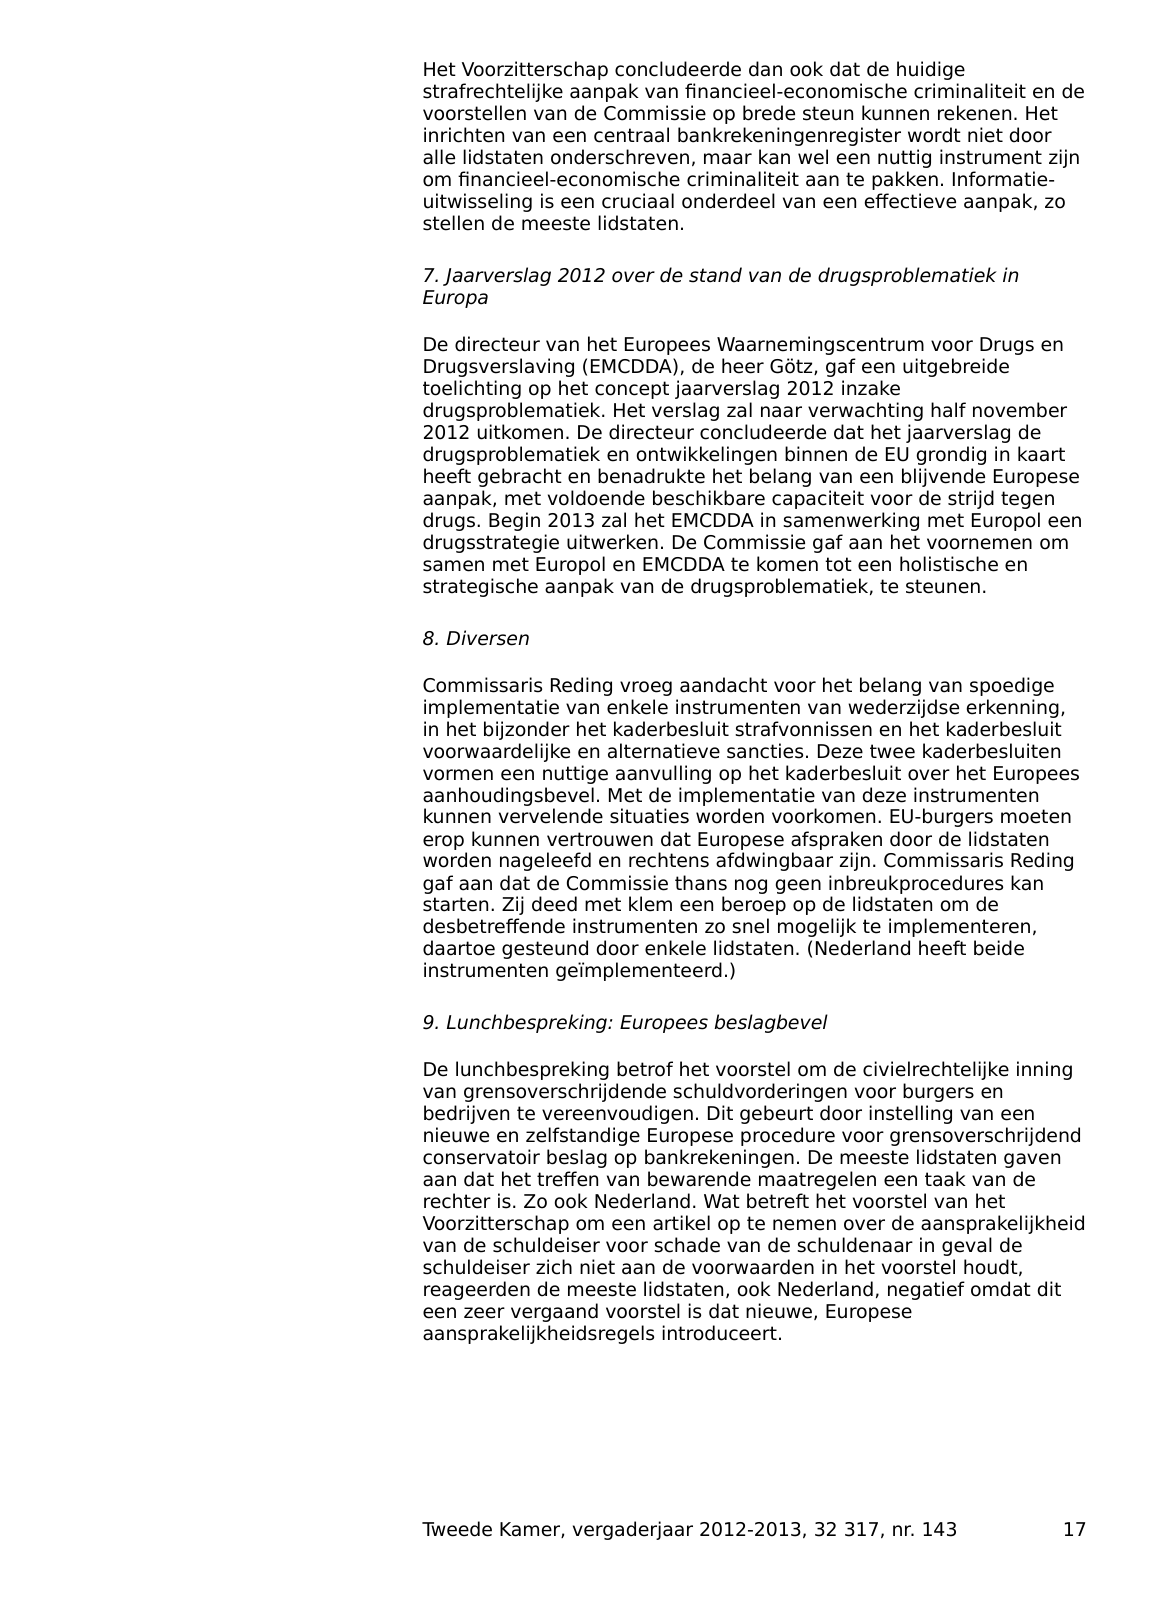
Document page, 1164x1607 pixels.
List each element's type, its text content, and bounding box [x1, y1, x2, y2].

text Commissaris Reding vroeg aandacht voor het belang van spoedige implementatie van enkele instrumenten van wederzijdse erkenning, in het bijzonder het kaderbesluit strafvonnissen en het kaderbesluit voorwaardelijke en alternatieve sancties. Deze twee kaderbesluiten vormen een nuttige aanvulling op het kaderbesluit over het Europees aanhoudingsbevel. Met de implementatie van deze instrumenten kunnen vervelende situaties worden voorkomen. EU-burgers moeten erop kunnen vertrouwen dat Europese afspraken door de lidstaten worden nageleefd en rechtens afdwingbaar zijn. Commissaris Reding gaf aan dat de Commissie thans nog geen inbreukprocedures kan starten. Zij deed met klem een beroep op de lidstaten om de desbetreffende instrumenten zo snel mogelijk te implementeren, daartoe gesteund door enkele lidstaten. (Nederland heeft beide instrumenten geïmplementeerd.) [422, 674, 1087, 982]
subtitle 8. Diversen [422, 628, 1087, 649]
text Het Voorzitterschap concludeerde dan ook dat de huidige strafrechtelijke aanpak van financieel-economische criminaliteit en de voorstellen van de Commissie op brede steun kunnen rekenen. Het inrichten van een centraal bankrekeningenregister wordt niet door alle lidstaten onderschreven, maar kan wel een nuttig instrument zijn om financieel-economische criminaliteit aan te pakken. Informatie-uitwisseling is een cruciaal onderdeel van een effectieve aanpak, zo stellen de meeste lidstaten. [422, 59, 1087, 235]
subtitle 7. Jaarverslag 2012 over de stand van de drugsproblematiek in Europa [422, 265, 1087, 309]
subtitle 9. Lunchbespreking: Europees beslagbevel [422, 1012, 1087, 1034]
text De directeur van het Europees Waarnemingscentrum voor Drugs en Drugsverslaving (EMCDDA), de heer Götz, gaf een uitgebreide toelichting op het concept jaarverslag 2012 inzake drugsproblematiek. Het verslag zal naar verwachting half november 2012 uitkomen. De directeur concludeerde dat het jaarverslag de drugsproblematiek en ontwikkelingen binnen de EU grondig in kaart heeft gebracht en benadrukte het belang van een blijvende Europese aanpak, met voldoende beschikbare capaciteit voor de strijd tegen drugs. Begin 2013 zal het EMCDDA in samenwerking met Europol een drugsstrategie uitwerken. De Commissie gaf aan het voornemen om samen met Europol en EMCDDA te komen tot een holistische en strategische aanpak van de drugsproblematiek, te steunen. [422, 334, 1087, 598]
text De lunchbespreking betrof het voorstel om de civielrechtelijke inning van grensoverschrijdende schuldvorderingen voor burgers en bedrijven te vereenvoudigen. Dit gebeurt door instelling van een nieuwe en zelfstandige Europese procedure voor grensoverschrijdend conservatoir beslag op bankrekeningen. De meeste lidstaten gaven aan dat het treffen van bewarende maatregelen een taak van de rechter is. Zo ook Nederland. Wat betreft het voorstel van het Voorzitterschap om een artikel op te nemen over de aansprakelijkheid van de schuldeiser voor schade van de schuldenaar in geval de schuldeiser zich niet aan de voorwaarden in het voorstel houdt, reageerden de meeste lidstaten, ook Nederland, negatief omdat dit een zeer vergaand voorstel is dat nieuwe, Europese aansprakelijkheidsregels introduceert. [422, 1059, 1087, 1345]
